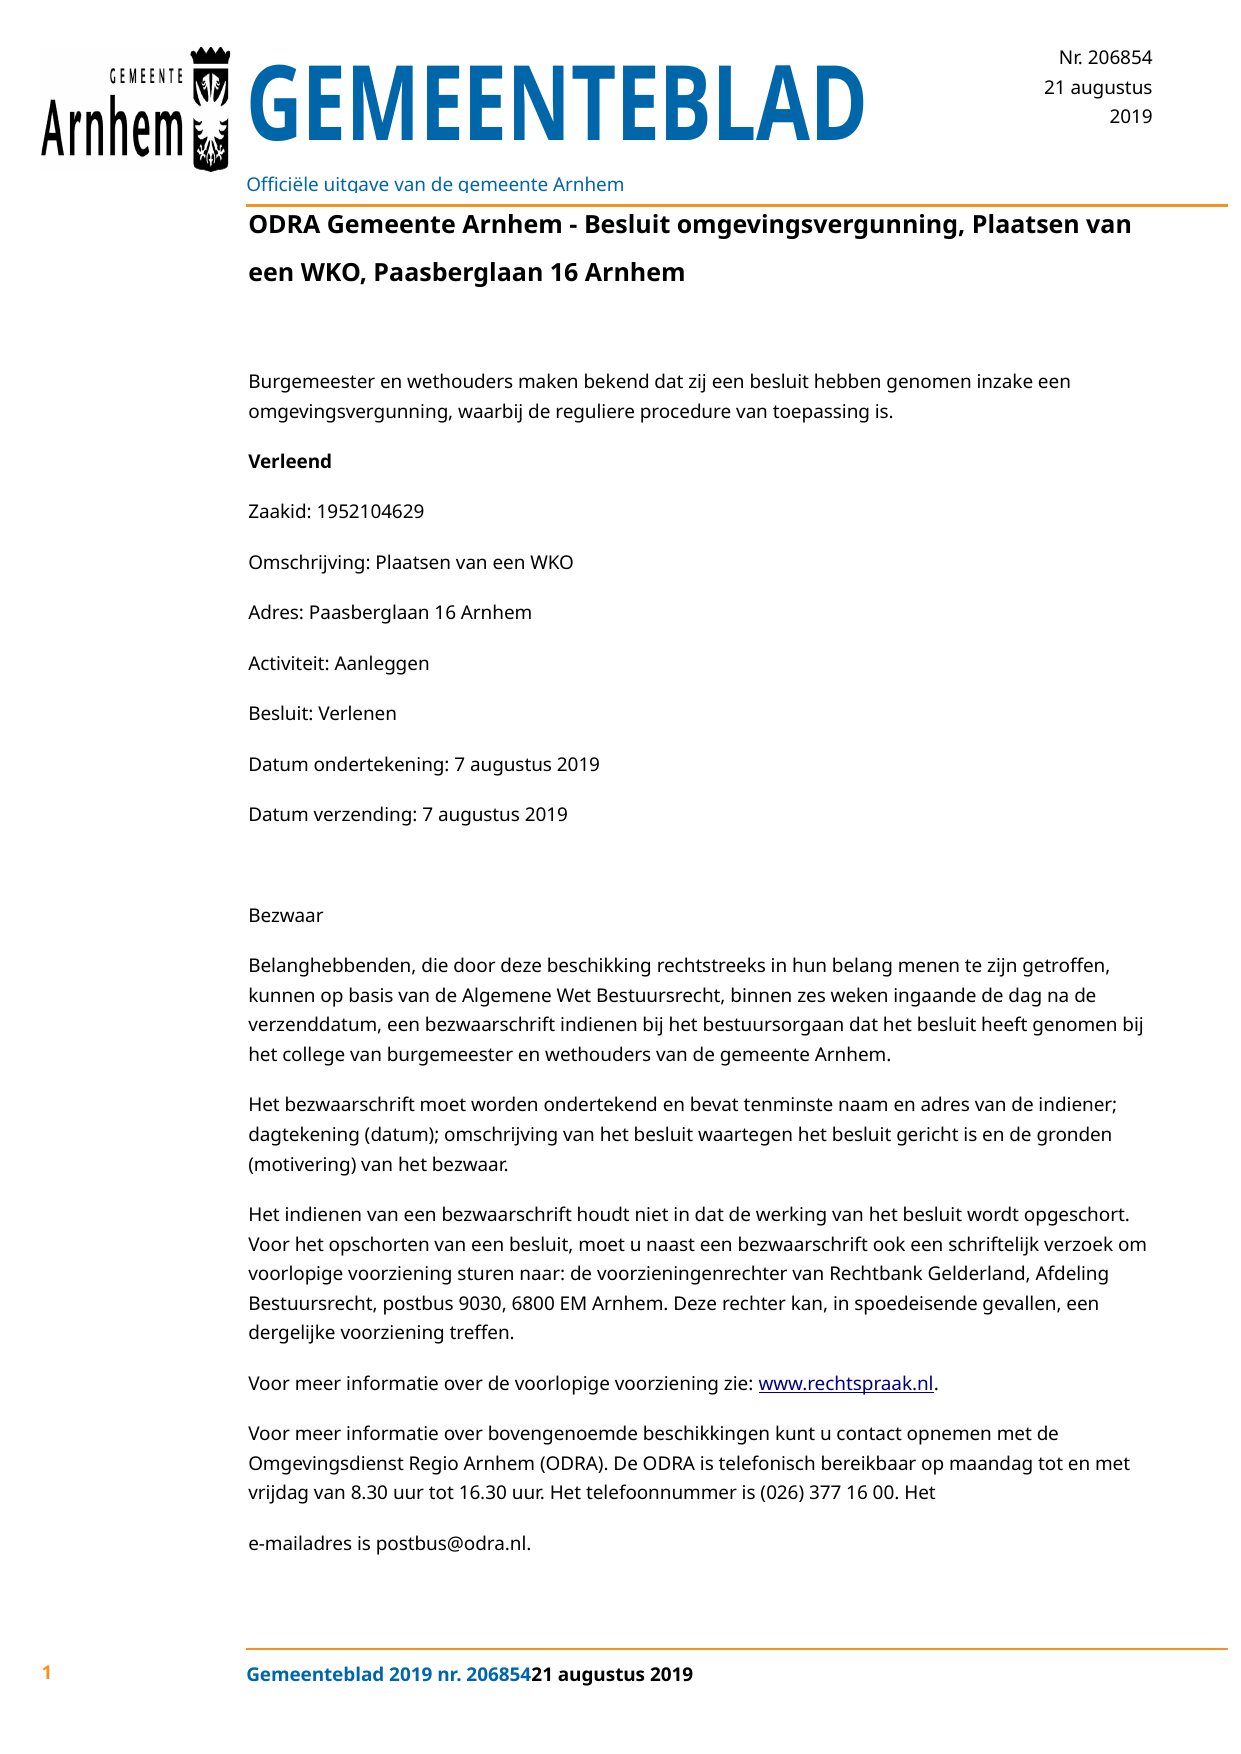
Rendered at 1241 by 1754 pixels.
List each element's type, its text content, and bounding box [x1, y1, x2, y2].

text Belanghebbenden, die door deze beschikking rechtstreeks in hun belang menen te zijn getroffen, kunnen op basis van de Algemene Wet Bestuursrecht, binnen zes weken ingaande de dag na de verzenddatum, een bezwaarschrift indienen bij het bestuursorgaan dat het besluit heeft genomen bij het college van burgemeester en wethouders van de gemeente Arnhem. [248, 952, 1152, 1067]
text e-mailadres is postbus@odra.nl. [248, 1530, 1152, 1556]
text Verleend [248, 448, 1152, 474]
picture [41, 47, 231, 172]
text ODRA Gemeente Arnhem - Besluit omgevingsvergunning, Plaatsen van een WKO, Paasberglaan 16 Arnhem [248, 207, 1152, 288]
text Activiteit: Aanleggen [248, 650, 1152, 676]
text Het bezwaarschrift moet worden ondertekend en bevat tenminste naam en adres van de indiener; dagtekening (datum); omschrijving van het besluit waartegen het besluit gericht is en de gronden (motivering) van het bezwaar. [248, 1092, 1152, 1177]
text Burgemeester en wethouders maken bekend dat zij een besluit hebben genomen inzake een omgevingsvergunning, waarbij de reguliere procedure van toepassing is. [248, 368, 1152, 424]
text Adres: Paasberglaan 16 Arnhem [248, 599, 1152, 625]
text Voor meer informatie over de voorlopige voorziening zie: www.rechtspraak.nl. [248, 1370, 1152, 1396]
text Besluit: Verlenen [248, 700, 1152, 726]
text Het indienen van een bezwaarschrift houdt niet in dat de werking van het besluit wordt opgeschort. Voor het opschorten van een besluit, moet u naast een bezwaarschrift ook een schriftelijk verzoek om voorlopige voorziening sturen naar: de voorzieningenrechter van Rechtbank Gelderland, Afdeling Bestuursrecht, postbus 9030, 6800 EM Arnhem. Deze rechter kan, in spoedeisende gevallen, een dergelijke voorziening treffen. [248, 1201, 1152, 1345]
text Datum ondertekening: 7 augustus 2019 [248, 751, 1152, 777]
text Omschrijving: Plaatsen van een WKO [248, 549, 1152, 575]
text Voor meer informatie over bovengenoemde beschikkingen kunt u contact opnemen met de Omgevingsdienst Regio Arnhem (ODRA). De ODRA is telefonisch bereikbaar op maandag tot en met vrijdag van 8.30 uur tot 16.30 uur. Het telefoonnummer is (026) 377 16 00. Het [248, 1420, 1152, 1505]
text Datum verzending: 7 augustus 2019 [248, 801, 1152, 827]
text Zaakid: 1952104629 [248, 499, 1152, 524]
text Bezwaar [248, 902, 1152, 928]
